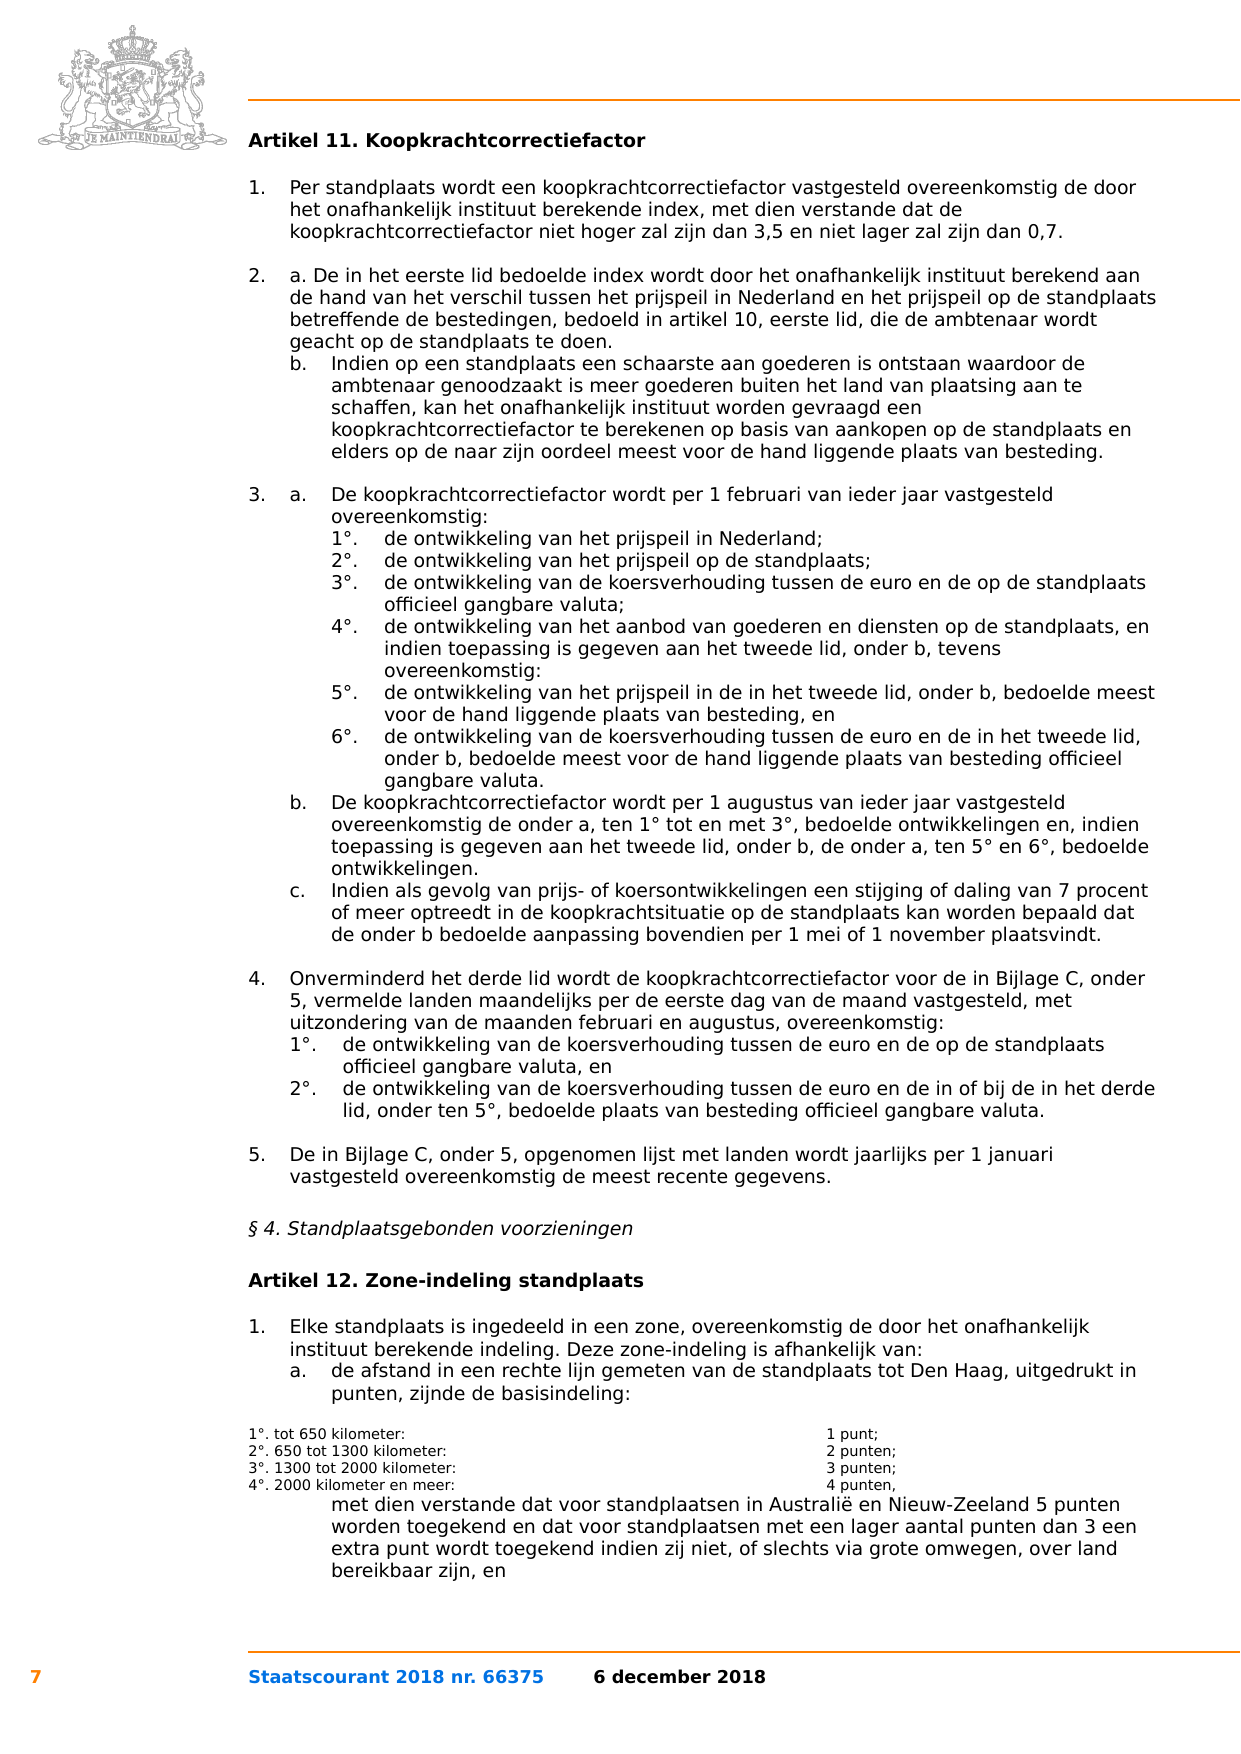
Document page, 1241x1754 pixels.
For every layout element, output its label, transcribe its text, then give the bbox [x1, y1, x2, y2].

table_cell 3°. 1300 tot 2000 kilometer: [248, 1460, 820, 1477]
text 1. Per standplaats wordt een koopkrachtcorrectiefactor vastgesteld overeenkomstig de door het onafhankelijk instituut berekende index, met dien verstande dat de koopkrachtcorrectiefactor niet hoger zal zijn dan 3,5 en niet lager zal zijn dan 0,7. [248, 177, 1163, 243]
text a. de afstand in een rechte lijn gemeten van de standplaats tot Den Haag, uitgedrukt in punten, zijnde de basisindeling: [289, 1360, 1163, 1404]
text 1°. de ontwikkeling van de koersverhouding tussen de euro en de op de standplaats officieel gangbare valuta, en [289, 1034, 1163, 1078]
subtitle Artikel 11. Koopkrachtcorrectiefactor [248, 130, 1163, 152]
table_cell 4 punten, [820, 1477, 1163, 1494]
table_cell 2°. 650 tot 1300 kilometer: [248, 1443, 820, 1460]
text 2°. de ontwikkeling van het prijspeil op de standplaats; [331, 550, 1163, 572]
text c. Indien als gevolg van prijs- of koersontwikkelingen een stijging of daling van 7 procent of meer optreedt in de koopkrachtsituatie op de standplaats kan worden bepaald dat de onder b bedoelde aanpassing bovendien per 1 mei of 1 november plaatsvindt. [289, 880, 1163, 946]
subtitle § 4. Standplaatsgebonden voorzieningen [248, 1217, 1163, 1239]
text 5. De in Bijlage C, onder 5, opgenomen lijst met landen wordt jaarlijks per 1 januari vastgesteld overeenkomstig de meest recente gegevens. [248, 1143, 1163, 1187]
text 1. Elke standplaats is ingedeeld in een zone, overeenkomstig de door het onafhankelijk instituut berekende indeling. Deze zone-indeling is afhankelijk van: [248, 1316, 1163, 1360]
text 6°. de ontwikkeling van de koersverhouding tussen de euro en de in het tweede lid, onder b, bedoelde meest voor de hand liggende plaats van besteding officieel gangbare valuta. [331, 726, 1163, 792]
text 3. a. De koopkrachtcorrectiefactor wordt per 1 februari van ieder jaar vastgesteld overeenkomstig: [248, 484, 1163, 528]
text 4. Onverminderd het derde lid wordt de koopkrachtcorrectiefactor voor de in Bijlage C, onder 5, vermelde landen maandelijks per de eerste dag van de maand vastgesteld, met uitzondering van de maanden februari en augustus, overeenkomstig: [248, 968, 1163, 1034]
text b. De koopkrachtcorrectiefactor wordt per 1 augustus van ieder jaar vastgesteld overeenkomstig de onder a, ten 1° tot en met 3°, bedoelde ontwikkelingen en, indien toepassing is gegeven aan het tweede lid, onder b, de onder a, ten 5° en 6°, bedoelde ontwikkelingen. [289, 792, 1163, 880]
table_header 1°. tot 650 kilometer: [248, 1426, 820, 1443]
picture [38, 25, 227, 150]
table_cell 4°. 2000 kilometer en meer: [248, 1477, 820, 1494]
text 3°. de ontwikkeling van de koersverhouding tussen de euro en de op de standplaats officieel gangbare valuta; [331, 572, 1163, 616]
text 4°. de ontwikkeling van het aanbod van goederen en diensten op de standplaats, en indien toepassing is gegeven aan het tweede lid, onder b, tevens overeenkomstig: [331, 616, 1163, 682]
table_cell 3 punten; [820, 1460, 1163, 1477]
table_header 1 punt; [820, 1426, 1163, 1443]
text b. Indien op een standplaats een schaarste aan goederen is ontstaan waardoor de ambtenaar genoodzaakt is meer goederen buiten het land van plaatsing aan te schaffen, kan het onafhankelijk instituut worden gevraagd een koopkrachtcorrectiefactor te berekenen op basis van aankopen op de standplaats en elders op de naar zijn oordeel meest voor de hand liggende plaats van besteding. [289, 353, 1163, 462]
text 2°. de ontwikkeling van de koersverhouding tussen de euro en de in of bij de in het derde lid, onder ten 5°, bedoelde plaats van besteding officieel gangbare valuta. [289, 1078, 1163, 1122]
text 2. a. De in het eerste lid bedoelde index wordt door het onafhankelijk instituut berekend aan de hand van het verschil tussen het prijspeil in Nederland en het prijspeil op de standplaats betreffende de bestedingen, bedoeld in artikel 10, eerste lid, die de ambtenaar wordt geacht op de standplaats te doen. [248, 265, 1163, 353]
text 5°. de ontwikkeling van het prijspeil in de in het tweede lid, onder b, bedoelde meest voor de hand liggende plaats van besteding, en [331, 682, 1163, 726]
text met dien verstande dat voor standplaatsen in Australië en Nieuw-Zeeland 5 punten worden toegekend en dat voor standplaatsen met een lager aantal punten dan 3 een extra punt wordt toegekend indien zij niet, of slechts via grote omwegen, over land bereikbaar zijn, en [331, 1494, 1163, 1582]
subtitle Artikel 12. Zone-indeling standplaats [248, 1269, 1163, 1291]
text 1°. de ontwikkeling van het prijspeil in Nederland; [331, 528, 1163, 550]
table_cell 2 punten; [820, 1443, 1163, 1460]
